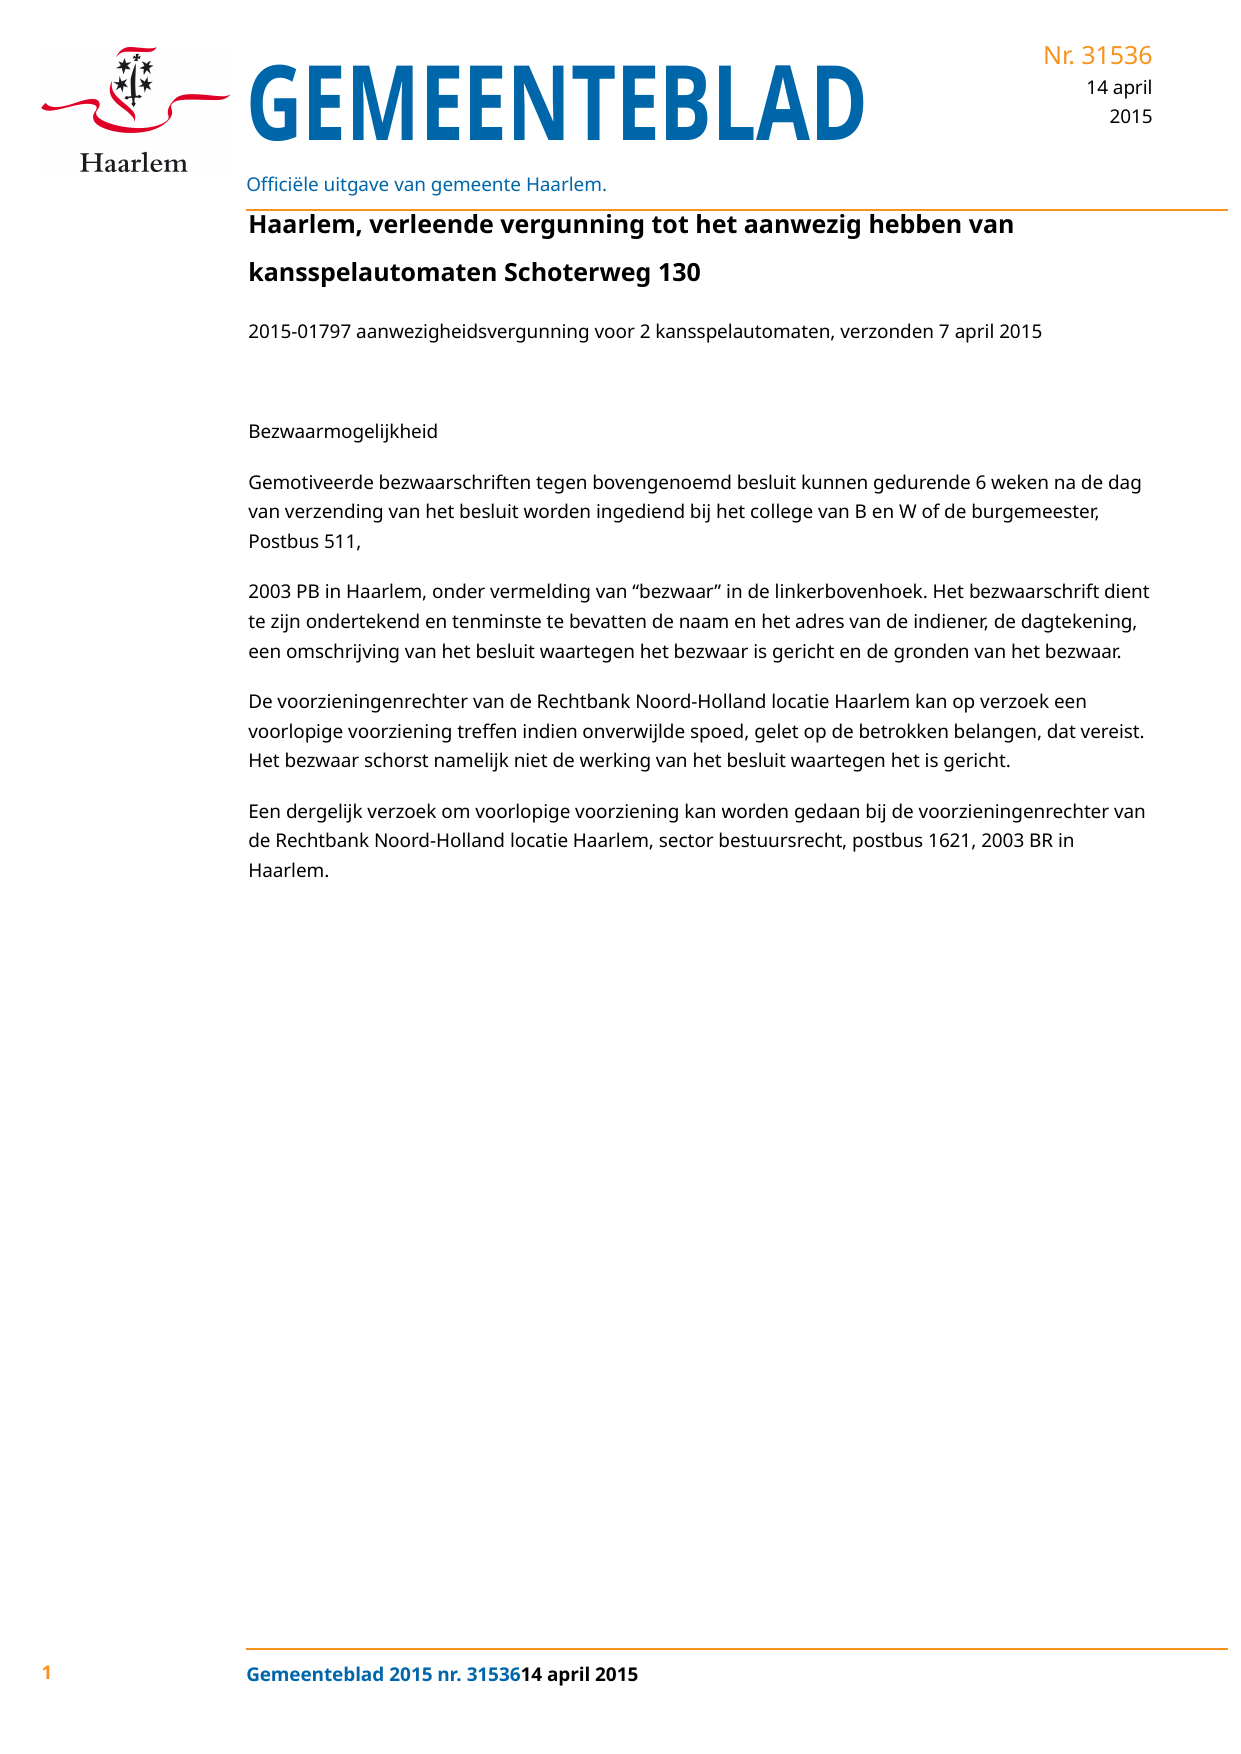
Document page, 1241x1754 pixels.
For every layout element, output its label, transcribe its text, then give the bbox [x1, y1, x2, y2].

text 2015-01797 aanwezigheidsvergunning voor 2 kansspelautomaten, verzonden 7 april 2015 [248, 318, 1152, 344]
text Een dergelijk verzoek om voorlopige voorziening kan worden gedaan bij de voorzieningenrechter van de Rechtbank Noord-Holland locatie Haarlem, sector bestuursrecht, postbus 1621, 2003 BR in Haarlem. [248, 798, 1152, 883]
text De voorzieningenrechter van de Rechtbank Noord-Holland locatie Haarlem kan op verzoek een voorlopige voorziening treffen indien onverwijlde spoed, gelet op de betrokken belangen, dat vereist. Het bezwaar schorst namelijk niet de werking van het besluit waartegen het is gericht. [248, 688, 1152, 773]
text Bezwaarmogelijkheid [248, 419, 1152, 444]
text 2003 PB in Haarlem, onder vermelding van “bezwaar” in de linkerbovenhoek. Het bezwaarschrift dient te zijn ondertekend en tenminste te bevatten de naam en het adres van de indiener, de dagtekening, een omschrijving van het besluit waartegen het bezwaar is gericht en de gronden van het bezwaar. [248, 579, 1152, 664]
text Gemotiveerde bezwaarschriften tegen bovengenoemd besluit kunnen gedurende 6 weken na de dag van verzending van het besluit worden ingediend bij het college van B en W of de burgemeester, Postbus 511, [248, 469, 1152, 554]
picture [41, 47, 231, 172]
text Haarlem, verleende vergunning tot het aanwezig hebben van kansspelautomaten Schoterweg 130 [248, 211, 1152, 288]
